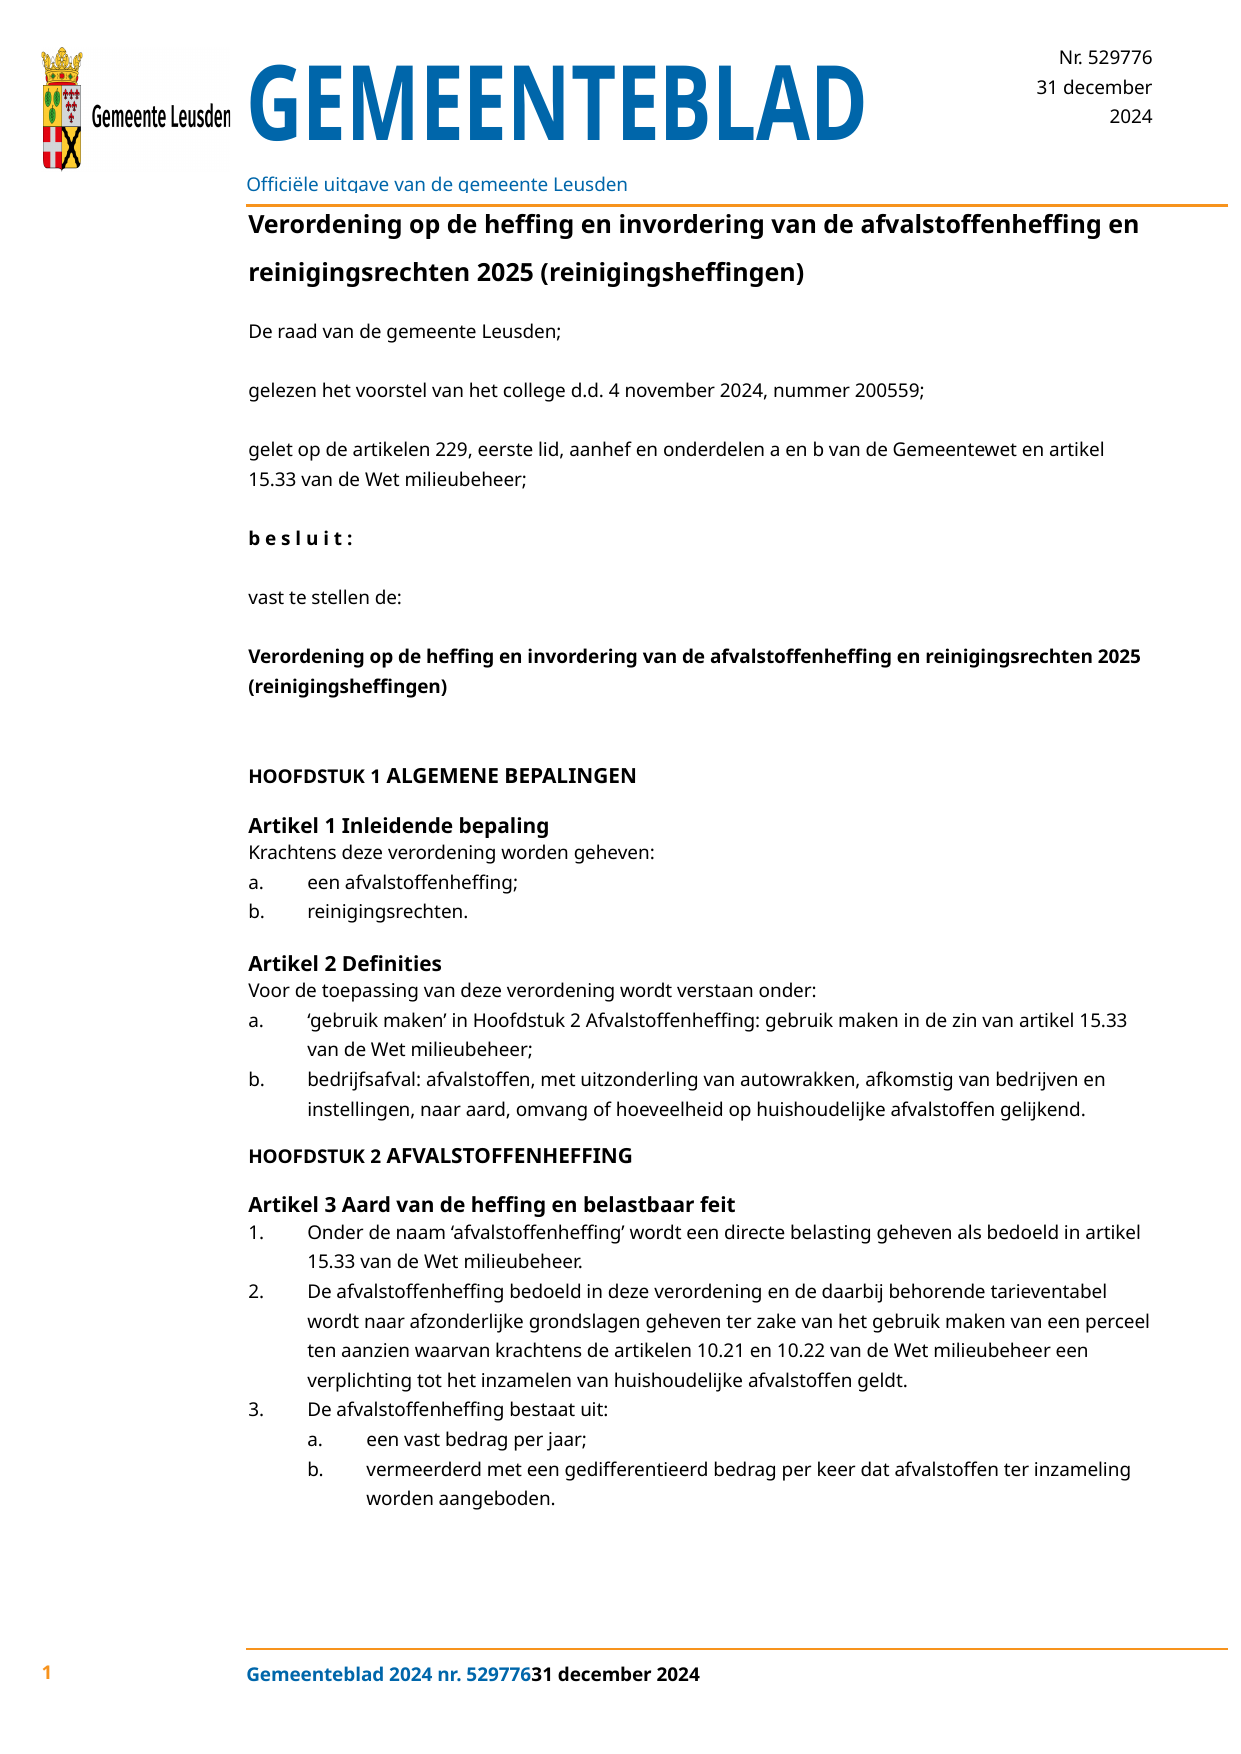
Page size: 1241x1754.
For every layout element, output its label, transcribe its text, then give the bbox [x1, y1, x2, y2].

text Verordening op de heffing en invordering van de afvalstoffenheffing en reinigingsrechten 2025 (reinigingsheffingen) [248, 207, 1152, 288]
text b e s l u i t : [248, 525, 1152, 551]
text Artikel 2 Definities [248, 949, 1152, 977]
list een afvalstoffenheffing; [248, 869, 1152, 895]
text gelezen het voorstel van het college d.d. 4 november 2024, nummer 200559; [248, 377, 1152, 403]
text vast te stellen de: [248, 584, 1152, 610]
text Verordening op de heffing en invordering van de afvalstoffenheffing en reinigingsrechten 2025 (reinigingsheffingen) [248, 643, 1152, 699]
text Krachtens deze verordening worden geheven: [248, 839, 1152, 865]
list vermeerderd met een gedifferentieerd bedrag per keer dat afvalstoffen ter inzameling worden aangeboden. [307, 1456, 1152, 1511]
picture [41, 47, 231, 172]
text HOOFDSTUK 1 ALGEMENE BEPALINGEN [248, 762, 1152, 790]
list Onder de naam ‘afvalstoffenheffing’ wordt een directe belasting geheven als bedoeld in artikel 15.33 van de Wet milieubeheer. [248, 1219, 1152, 1274]
list een vast bedrag per jaar; [307, 1426, 1152, 1452]
list bedrijfsafval: afvalstoffen, met uitzonderling van autowrakken, afkomstig van bedrijven en instellingen, naar aard, omvang of hoeveelheid op huishoudelijke afvalstoffen gelijkend. [248, 1066, 1152, 1121]
text gelet op de artikelen 229, eerste lid, aanhef en onderdelen a en b van de Gemeentewet en artikel 15.33 van de Wet milieubeheer; [248, 436, 1152, 492]
text Voor de toepassing van deze verordening wordt verstaan onder: [248, 977, 1152, 1003]
text HOOFDSTUK 2 AFVALSTOFFENHEFFING [248, 1141, 1152, 1170]
text Artikel 3 Aard van de heffing en belastbaar feit [248, 1191, 1152, 1219]
list reinigingsrechten. [248, 898, 1152, 924]
text Artikel 1 Inleidende bepaling [248, 811, 1152, 839]
text De raad van de gemeente Leusden; [248, 318, 1152, 344]
list De afvalstoffenheffing bedoeld in deze verordening en de daarbij behorende tarieventabel wordt naar afzonderlijke grondslagen geheven ter zake van het gebruik maken van een perceel ten aanzien waarvan krachtens de artikelen 10.21 en 10.22 van de Wet milieubeheer een verplichting tot het inzamelen van huishoudelijke afvalstoffen geldt. [248, 1278, 1152, 1393]
list De afvalstoffenheffing bestaat uit: [248, 1397, 1152, 1422]
list ‘gebruik maken’ in Hoofdstuk 2 Afvalstoffenheffing: gebruik maken in de zin van artikel 15.33 van de Wet milieubeheer; [248, 1007, 1152, 1062]
